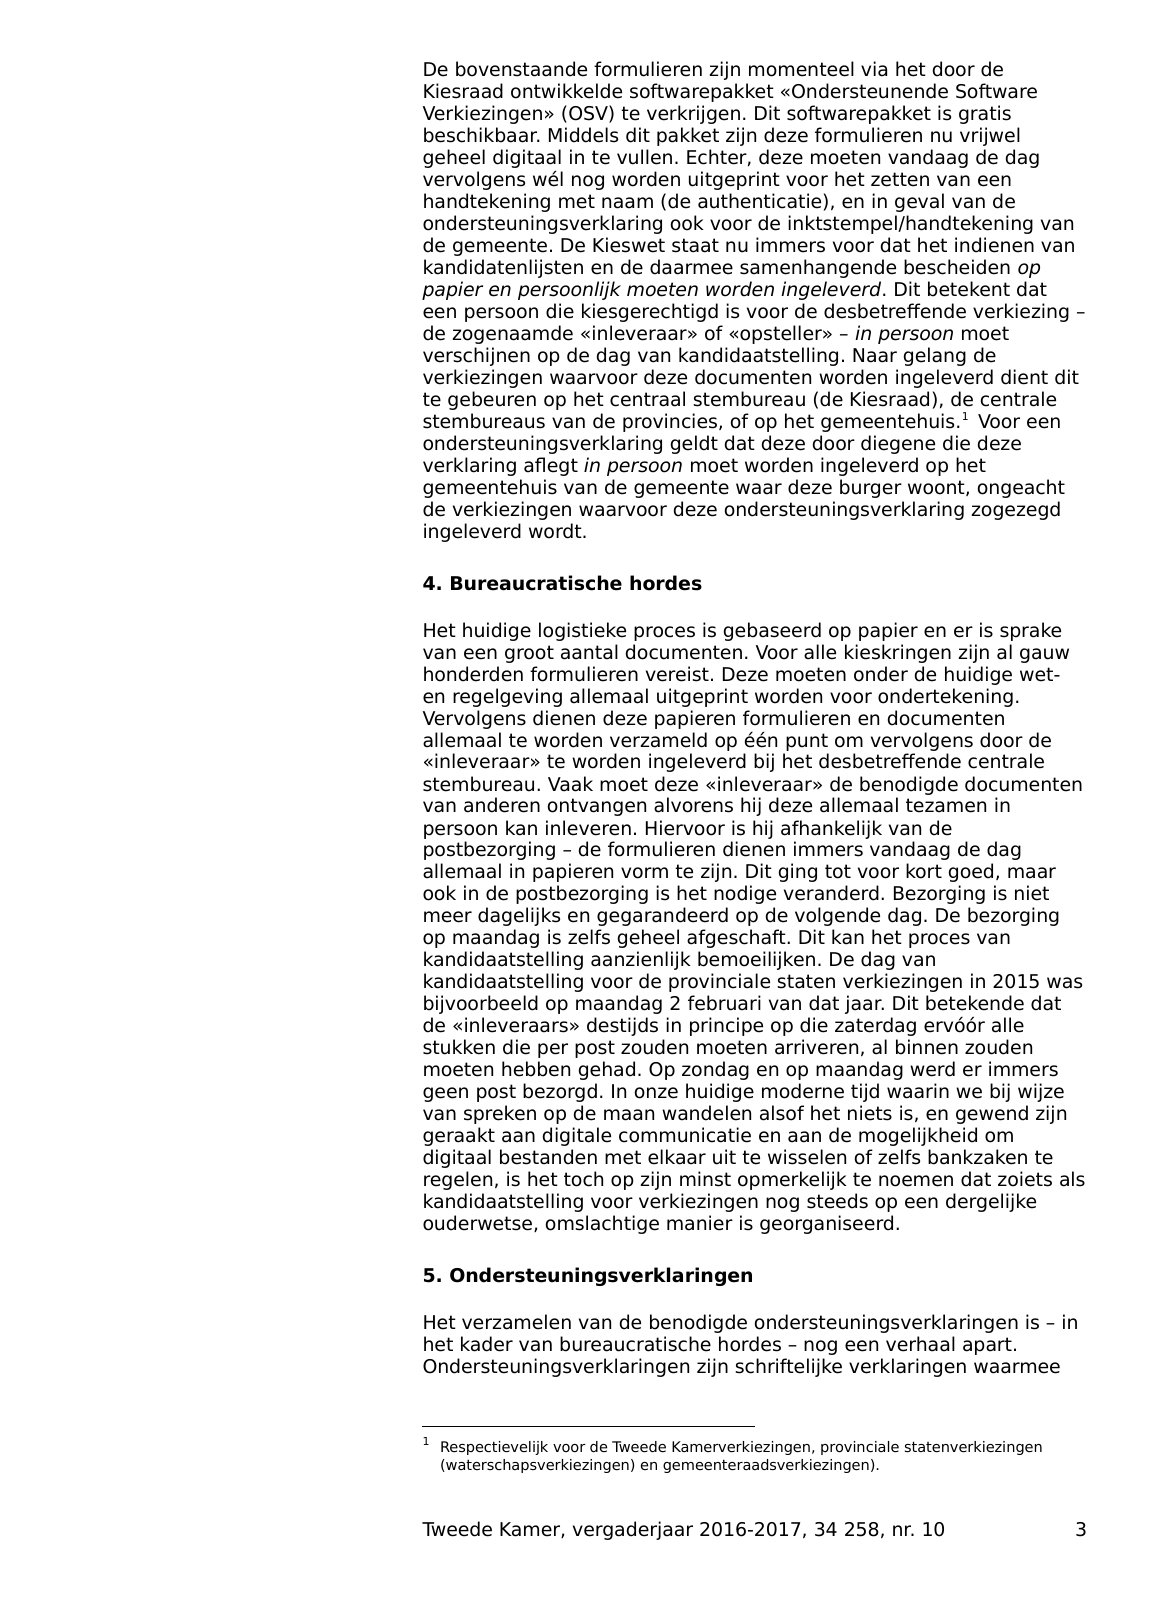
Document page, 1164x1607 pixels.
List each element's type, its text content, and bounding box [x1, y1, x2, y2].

text Het verzamelen van de benodigde ondersteuningsverklaringen is – in het kader van bureaucratische hordes – nog een verhaal apart. Ondersteuningsverklaringen zijn schriftelijke verklaringen waarmee [422, 1312, 1087, 1378]
text De bovenstaande formulieren zijn momenteel via het door de Kiesraad ontwikkelde softwarepakket «Ondersteunende Software Verkiezingen» (OSV) te verkrijgen. Dit softwarepakket is gratis beschikbaar. Middels dit pakket zijn deze formulieren nu vrijwel geheel digitaal in te vullen. Echter, deze moeten vandaag de dag vervolgens wél nog worden uitgeprint voor het zetten van een handtekening met naam (de authenticatie), en in geval van de ondersteuningsverklaring ook voor de inktstempel/handtekening van de gemeente. De Kieswet staat nu immers voor dat het indienen van kandidatenlijsten en de daarmee samenhangende bescheiden op papier en persoonlijk moeten worden ingeleverd. Dit betekent dat een persoon die kiesgerechtigd is voor de desbetreffende verkiezing – de zogenaamde «inleveraar» of «opsteller» – in persoon moet verschijnen op de dag van kandidaatstelling. Naar gelang de verkiezingen waarvoor deze documenten worden ingeleverd dient dit te gebeuren op het centraal stembureau (de Kiesraad), de centrale stembureaus van de provincies, of op het gemeentehuis. Voor een ondersteuningsverklaring geldt dat deze door diegene die deze verklaring aflegt in persoon moet worden ingeleverd op het gemeentehuis van de gemeente waar deze burger woont, ongeacht de verkiezingen waarvoor deze ondersteuningsverklaring zogezegd ingeleverd wordt. [422, 59, 1087, 543]
subtitle 4. Bureaucratische hordes [422, 573, 1087, 594]
subtitle 5. Ondersteuningsverklaringen [422, 1265, 1087, 1287]
text Het huidige logistieke proces is gebaseerd op papier en er is sprake van een groot aantal documenten. Voor alle kieskringen zijn al gauw honderden formulieren vereist. Deze moeten onder de huidige wet- en regelgeving allemaal uitgeprint worden voor ondertekening. Vervolgens dienen deze papieren formulieren en documenten allemaal te worden verzameld op één punt om vervolgens door de «inleveraar» te worden ingeleverd bij het desbetreffende centrale stembureau. Vaak moet deze «inleveraar» de benodigde documenten van anderen ontvangen alvorens hij deze allemaal tezamen in persoon kan inleveren. Hiervoor is hij afhankelijk van de postbezorging – de formulieren dienen immers vandaag de dag allemaal in papieren vorm te zijn. Dit ging tot voor kort goed, maar ook in de postbezorging is het nodige veranderd. Bezorging is niet meer dagelijks en gegarandeerd op de volgende dag. De bezorging op maandag is zelfs geheel afgeschaft. Dit kan het proces van kandidaatstelling aanzienlijk bemoeilijken. De dag van kandidaatstelling voor de provinciale staten verkiezingen in 2015 was bijvoorbeeld op maandag 2 februari van dat jaar. Dit betekende dat de «inleveraars» destijds in principe op die zaterdag ervóór alle stukken die per post zouden moeten arriveren, al binnen zouden moeten hebben gehad. Op zondag en op maandag werd er immers geen post bezorgd. In onze huidige moderne tijd waarin we bij wijze van spreken op de maan wandelen alsof het niets is, en gewend zijn geraakt aan digitale communicatie en aan de mogelijkheid om digitaal bestanden met elkaar uit te wisselen of zelfs bankzaken te regelen, is het toch op zijn minst opmerkelijk te noemen dat zoiets als kandidaatstelling voor verkiezingen nog steeds op een dergelijke ouderwetse, omslachtige manier is georganiseerd. [422, 619, 1087, 1235]
text Respectievelijk voor de Tweede Kamerverkiezingen, provinciale statenverkiezingen (waterschapsverkiezingen) en gemeenteraadsverkiezingen). [422, 1435, 1087, 1474]
